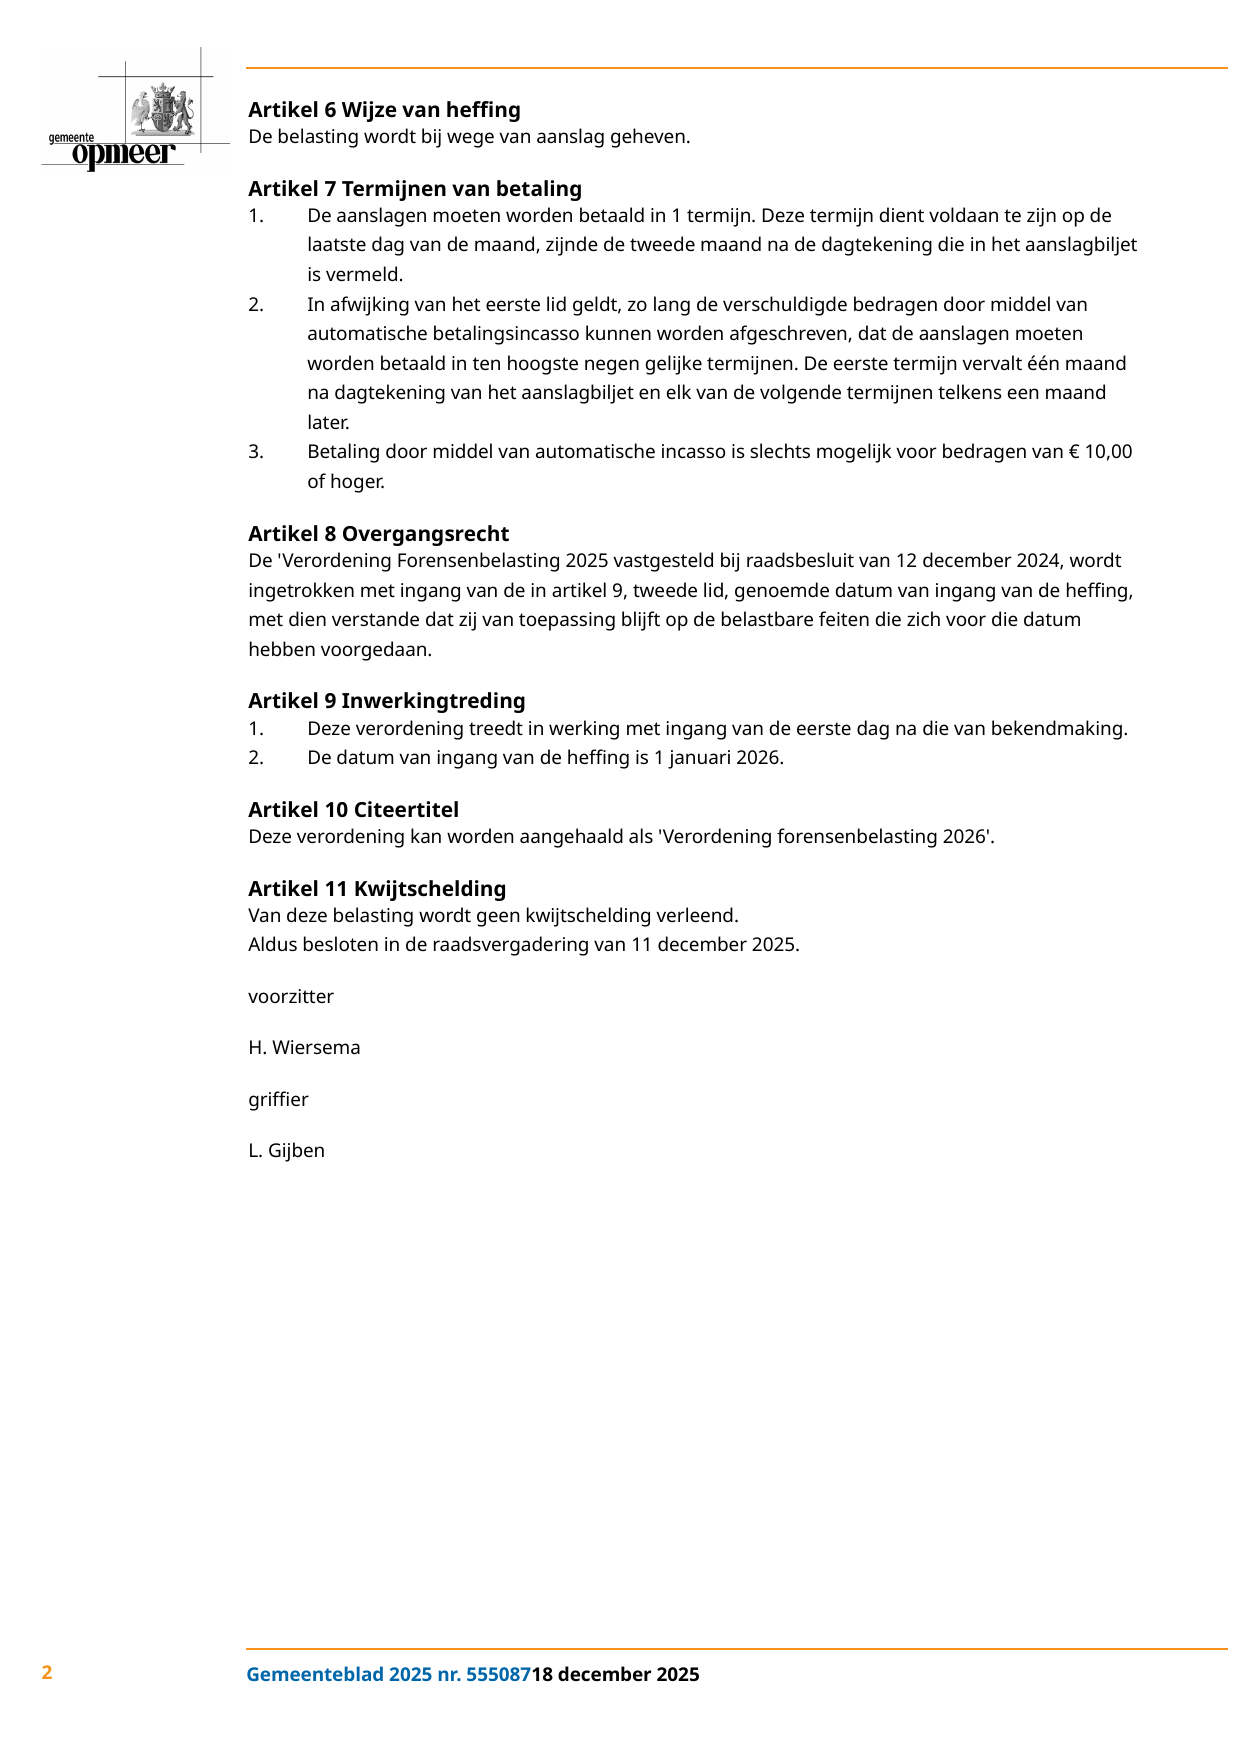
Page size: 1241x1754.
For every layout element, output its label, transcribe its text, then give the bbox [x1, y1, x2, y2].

text De belasting wordt bij wege van aanslag geheven. [248, 123, 1152, 149]
list In afwijking van het eerste lid geldt, zo lang de verschuldigde bedragen door middel van automatische betalingsincasso kunnen worden afgeschreven, dat de aanslagen moeten worden betaald in ten hoogste negen gelijke termijnen. De eerste termijn vervalt één maand na dagtekening van het aanslagbiljet en elk van de volgende termijnen telkens een maand later. [248, 291, 1152, 435]
text Artikel 11 Kwijtschelding [248, 874, 1152, 902]
text Artikel 9 Inwerkingtreding [248, 686, 1152, 715]
text Artikel 8 Overgangsrecht [248, 519, 1152, 547]
list Betaling door middel van automatische incasso is slechts mogelijk voor bedragen van € 10,00 of hoger. [248, 439, 1152, 494]
text Artikel 6 Wijze van heffing [248, 95, 1152, 123]
text L. Gijben [248, 1137, 1152, 1163]
list De datum van ingang van de heffing is 1 januari 2026. [248, 744, 1152, 770]
list De aanslagen moeten worden betaald in 1 termijn. Deze termijn dient voldaan te zijn op de laatste dag van de maand, zijnde de tweede maand na de dagtekening die in het aanslagbiljet is vermeld. [248, 202, 1152, 287]
text Aldus besloten in de raadsvergadering van 11 december 2025. [248, 932, 1152, 957]
picture [41, 47, 231, 172]
text Artikel 7 Termijnen van betaling [248, 174, 1152, 202]
text Artikel 10 Citeertitel [248, 795, 1152, 823]
list Deze verordening treedt in werking met ingang van de eerste dag na die van bekendmaking. [248, 715, 1152, 741]
text De 'Verordening Forensenbelasting 2025 vastgesteld bij raadsbesluit van 12 december 2024, wordt ingetrokken met ingang van de in artikel 9, tweede lid, genoemde datum van ingang van de heffing, met dien verstande dat zij van toepassing blijft op de belastbare feiten die zich voor die datum hebben voorgedaan. [248, 547, 1152, 662]
text Van deze belasting wordt geen kwijtschelding verleend. [248, 902, 1152, 928]
text voorzitter [248, 983, 1152, 1009]
text Deze verordening kan worden aangehaald als 'Verordening forensenbelasting 2026'. [248, 823, 1152, 849]
text H. Wiersema [248, 1034, 1152, 1060]
text griffier [248, 1086, 1152, 1112]
